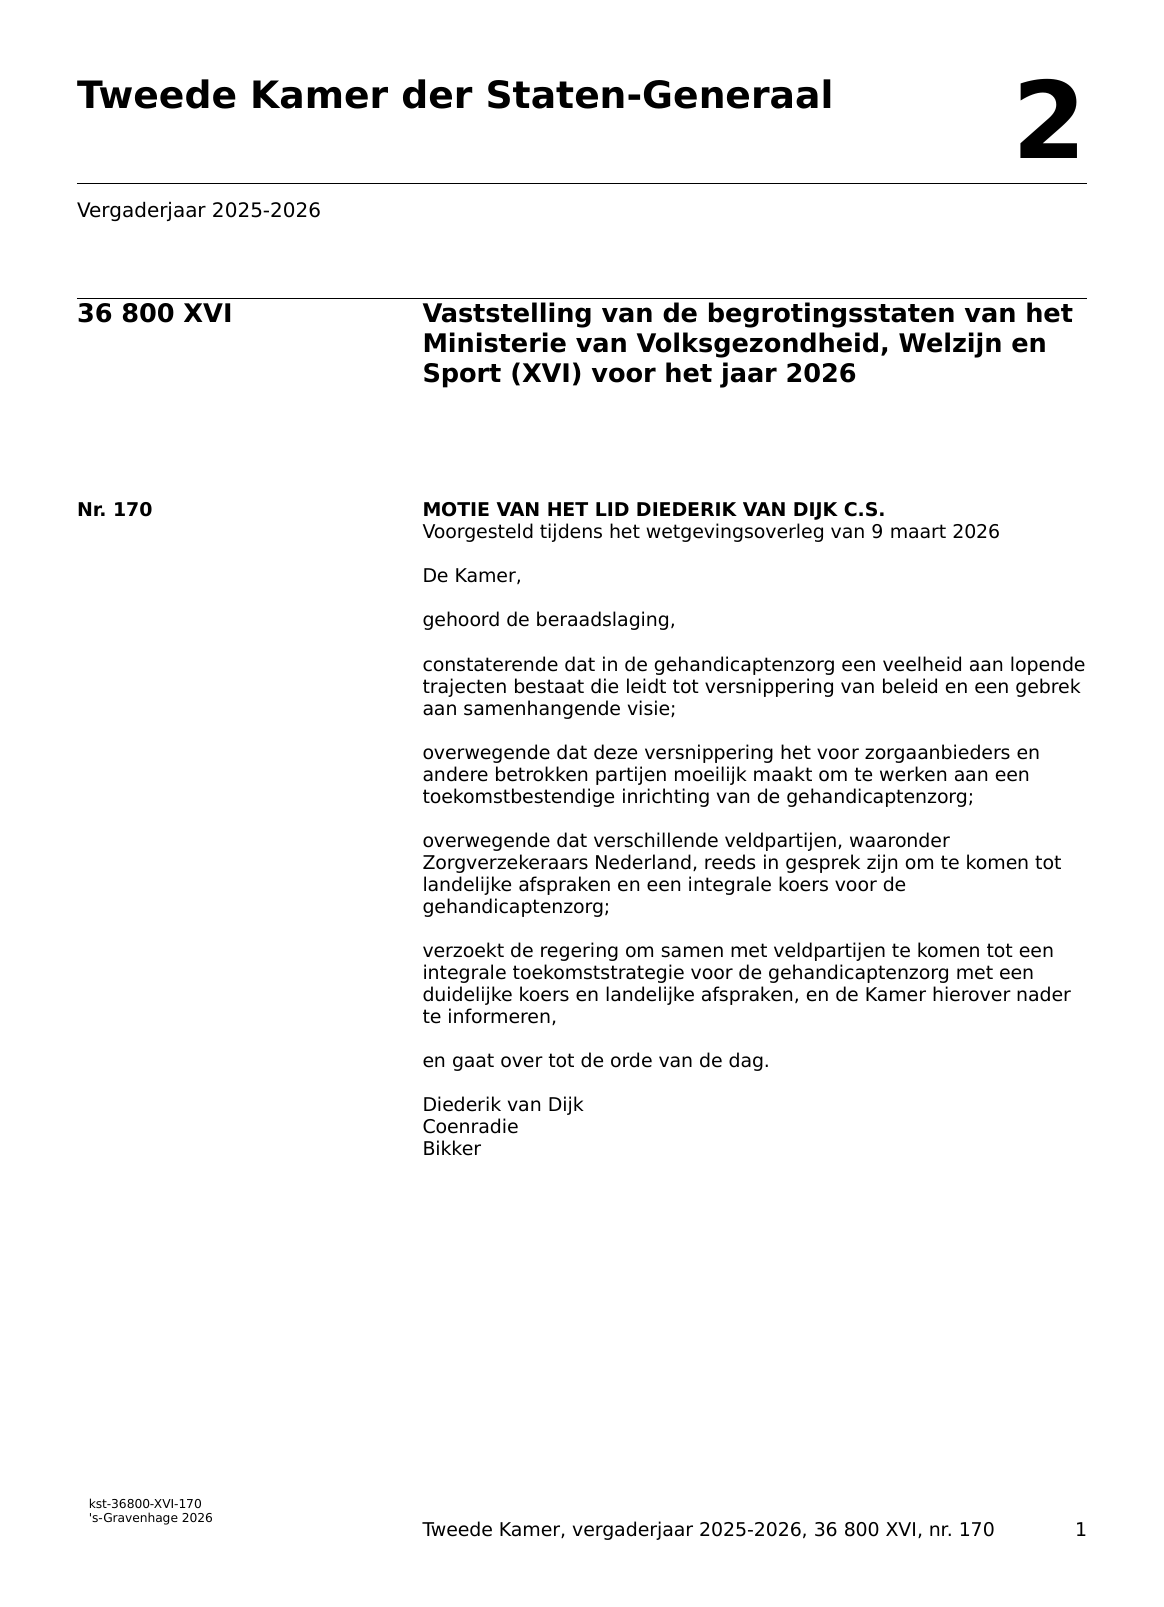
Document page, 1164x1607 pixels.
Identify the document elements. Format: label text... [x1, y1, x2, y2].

text en gaat over tot de orde van de dag. [422, 1050, 1087, 1072]
text Diederik van Dijk [422, 1094, 1087, 1116]
subtitle 36 800 XVI Vaststelling van de begrotingsstaten van het Ministerie van Volksgezondheid, Welzijn en Sport (XVI) voor het jaar 2026 [77, 299, 1087, 388]
text gehoord de beraadslaging, [422, 609, 1087, 631]
table_cell Vergaderjaar 2025-2026 [77, 184, 1087, 298]
text constaterende dat in de gehandicaptenzorg een veelheid aan lopende trajecten bestaat die leidt tot versnippering van beleid en een gebrek aan samenhangende visie; [422, 653, 1087, 719]
text overwegende dat deze versnippering het voor zorgaanbieders en andere betrokken partijen moeilijk maakt om te werken aan een toekomstbestendige inrichting van de gehandicaptenzorg; [422, 742, 1087, 808]
text 's-Gravenhage 2026 [88, 1511, 323, 1525]
text Voorgesteld tijdens het wetgevingsoverleg van 9 maart 2026 [422, 521, 1087, 543]
text overwegende dat verschillende veldpartijen, waaronder Zorgverzekeraars Nederland, reeds in gesprek zijn om te komen tot landelijke afspraken en een integrale koers voor de gehandicaptenzorg; [422, 830, 1087, 918]
text De Kamer, [422, 565, 1087, 587]
table_header 2 [886, 59, 1087, 183]
text kst-36800-XVI-170 [88, 1497, 323, 1511]
text Bikker [422, 1138, 1087, 1160]
table_header Tweede Kamer der Staten-Generaal [77, 59, 886, 183]
subtitle Nr. 170 MOTIE VAN HET LID DIEDERIK VAN DIJK C.S. [77, 499, 1087, 521]
text Coenradie [422, 1116, 1087, 1138]
text verzoekt de regering om samen met veldpartijen te komen tot een integrale toekomststrategie voor de gehandicaptenzorg met een duidelijke koers en landelijke afspraken, en de Kamer hierover nader te informeren, [422, 940, 1087, 1028]
